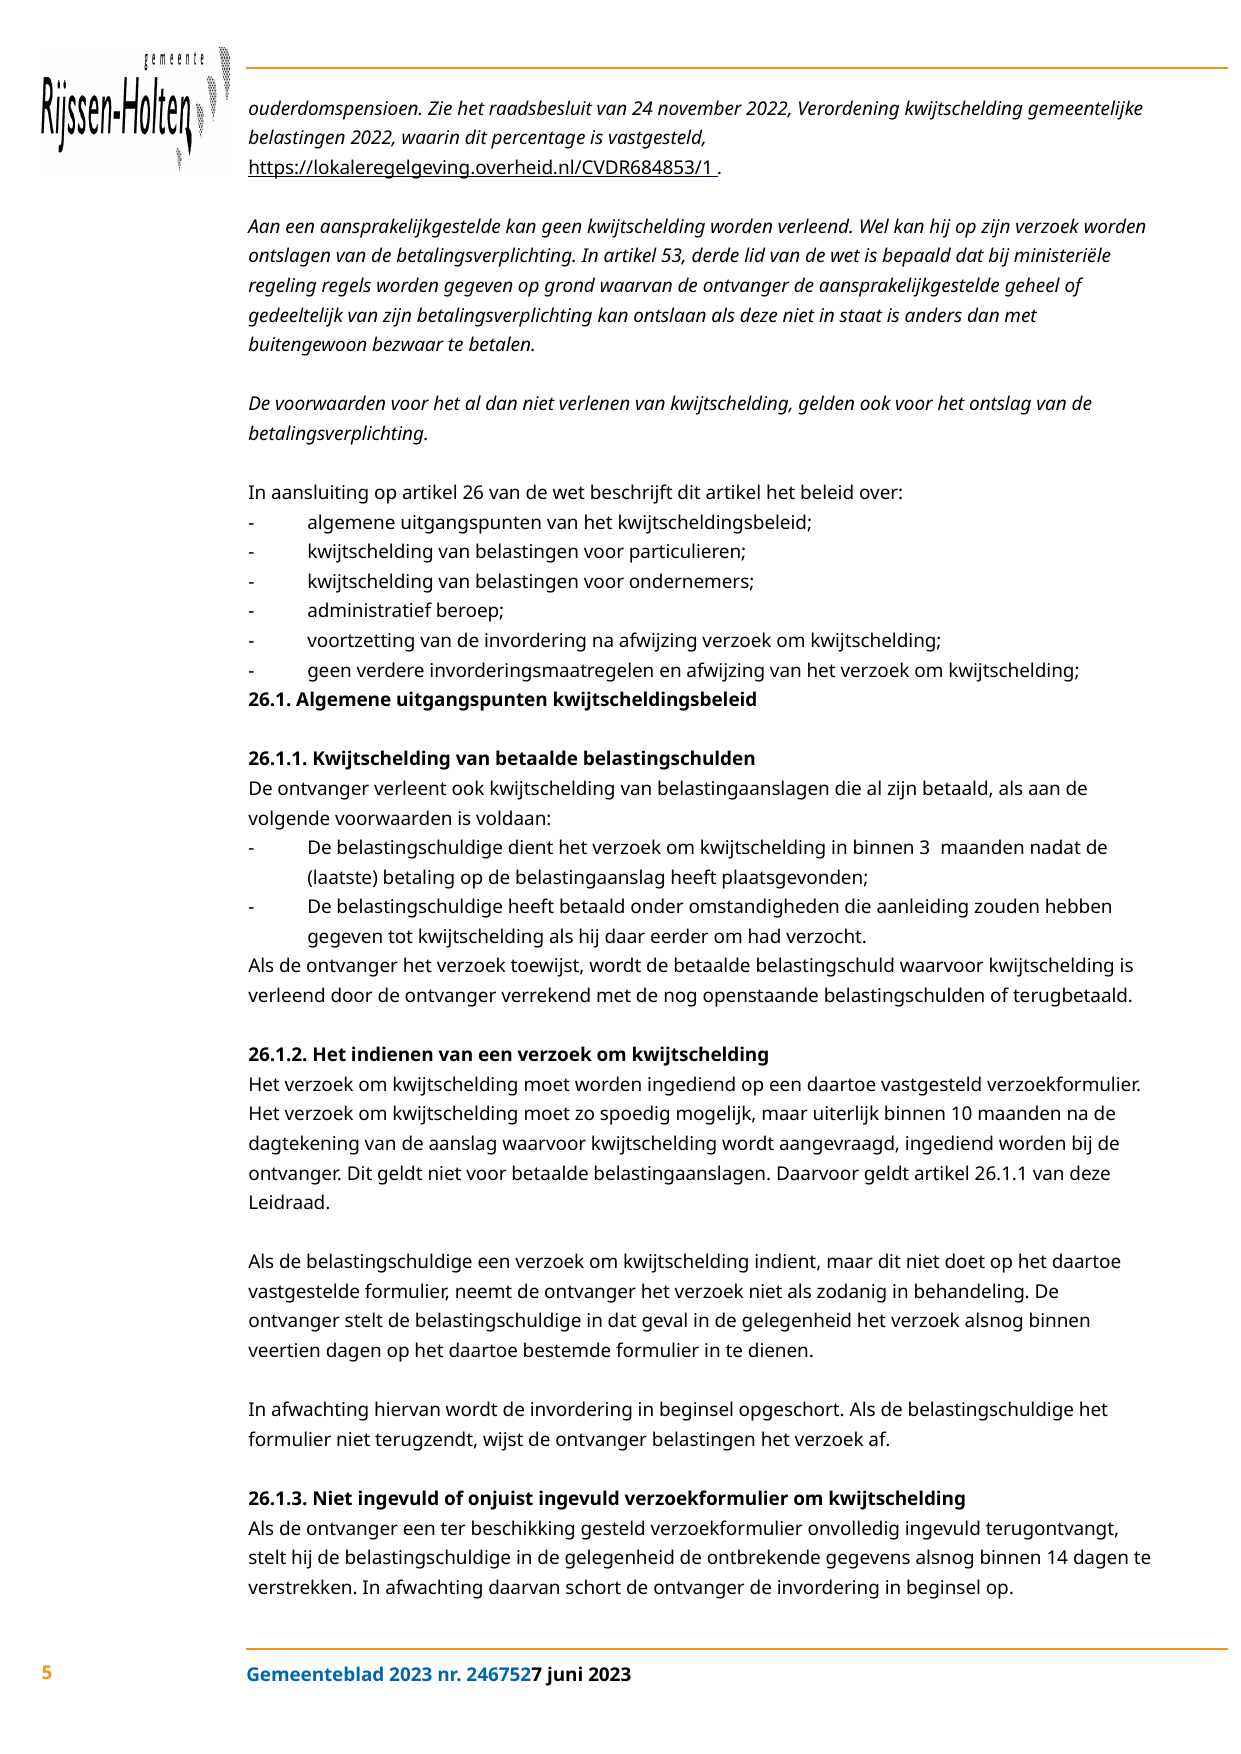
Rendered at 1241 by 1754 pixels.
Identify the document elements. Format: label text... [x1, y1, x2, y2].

text Het verzoek om kwijtschelding moet worden ingediend op een daartoe vastgesteld verzoekformulier. Het verzoek om kwijtschelding moet zo spoedig mogelijk, maar uiterlijk binnen 10 maanden na de dagtekening van de aanslag waarvoor kwijtschelding wordt aangevraagd, ingediend worden bij de ontvanger. Dit geldt niet voor betaalde belastingaanslagen. Daarvoor geldt artikel 26.1.1 van deze Leidraad. [248, 1071, 1152, 1215]
list administratief beroep; [248, 598, 1152, 623]
text 26.1.3. Niet ingevuld of onjuist ingevuld verzoekformulier om kwijtschelding [248, 1485, 1152, 1511]
text Als de ontvanger een ter beschikking gesteld verzoekformulier onvolledig ingevuld terugontvangt, stelt hij de belastingschuldige in de gelegenheid de ontbrekende gegevens alsnog binnen 14 dagen te verstrekken. In afwachting daarvan schort de ontvanger de invordering in beginsel op. [248, 1515, 1152, 1600]
list kwijtschelding van belastingen voor ondernemers; [248, 568, 1152, 594]
list kwijtschelding van belastingen voor particulieren; [248, 538, 1152, 564]
list De belastingschuldige heeft betaald onder omstandigheden die aanleiding zouden hebben gegeven tot kwijtschelding als hij daar eerder om had verzocht. [248, 893, 1152, 949]
list geen verdere invorderingsmaatregelen en afwijzing van het verzoek om kwijtschelding; [248, 657, 1152, 683]
list De belastingschuldige dient het verzoek om kwijtschelding in binnen 3 maanden nadat de (laatste) betaling op de belastingaanslag heeft plaatsgevonden; [248, 834, 1152, 890]
text Aan een aansprakelijkgestelde kan geen kwijtschelding worden verleend. Wel kan hij op zijn verzoek worden ontslagen van de betalingsverplichting. In artikel 53, derde lid van de wet is bepaald dat bij ministeriële regeling regels worden gegeven op grond waarvan de ontvanger de aansprakelijkgestelde geheel of gedeeltelijk van zijn betalingsverplichting kan ontslaan als deze niet in staat is anders dan met buitengewoon bezwaar te betalen. [248, 213, 1152, 357]
text 26.1. Algemene uitgangspunten kwijtscheldingsbeleid [248, 686, 1152, 712]
list algemene uitgangspunten van het kwijtscheldingsbeleid; [248, 509, 1152, 535]
text Als de ontvanger het verzoek toewijst, wordt de betaalde belastingschuld waarvoor kwijtschelding is verleend door de ontvanger verrekend met de nog openstaande belastingschulden of terugbetaald. [248, 953, 1152, 1008]
text Als de belastingschuldige een verzoek om kwijtschelding indient, maar dit niet doet op het daartoe vastgestelde formulier, neemt de ontvanger het verzoek niet als zodanig in behandeling. De ontvanger stelt de belastingschuldige in dat geval in de gelegenheid het verzoek alsnog binnen veertien dagen op het daartoe bestemde formulier in te dienen. [248, 1248, 1152, 1363]
text ouderdomspensioen. Zie het raadsbesluit van 24 november 2022, Verordening kwijtschelding gemeentelijke belastingen 2022, waarin dit percentage is vastgesteld, https://lokaleregelgeving.overheid.nl/CVDR684853/1 . [248, 95, 1152, 180]
list voortzetting van de invordering na afwijzing verzoek om kwijtschelding; [248, 627, 1152, 653]
text In aansluiting op artikel 26 van de wet beschrijft dit artikel het beleid over: [248, 479, 1152, 505]
text 26.1.1. Kwijtschelding van betaalde belastingschulden [248, 746, 1152, 771]
picture [41, 47, 231, 172]
text 26.1.2. Het indienen van een verzoek om kwijtschelding [248, 1041, 1152, 1067]
text In afwachting hiervan wordt de invordering in beginsel opgeschort. Als de belastingschuldige het formulier niet terugzendt, wijst de ontvanger belastingen het verzoek af. [248, 1396, 1152, 1452]
text De ontvanger verleent ook kwijtschelding van belastingaanslagen die al zijn betaald, als aan de volgende voorwaarden is voldaan: [248, 775, 1152, 831]
text De voorwaarden voor het al dan niet verlenen van kwijtschelding, gelden ook voor het ontslag van de betalingsverplichting. [248, 391, 1152, 446]
